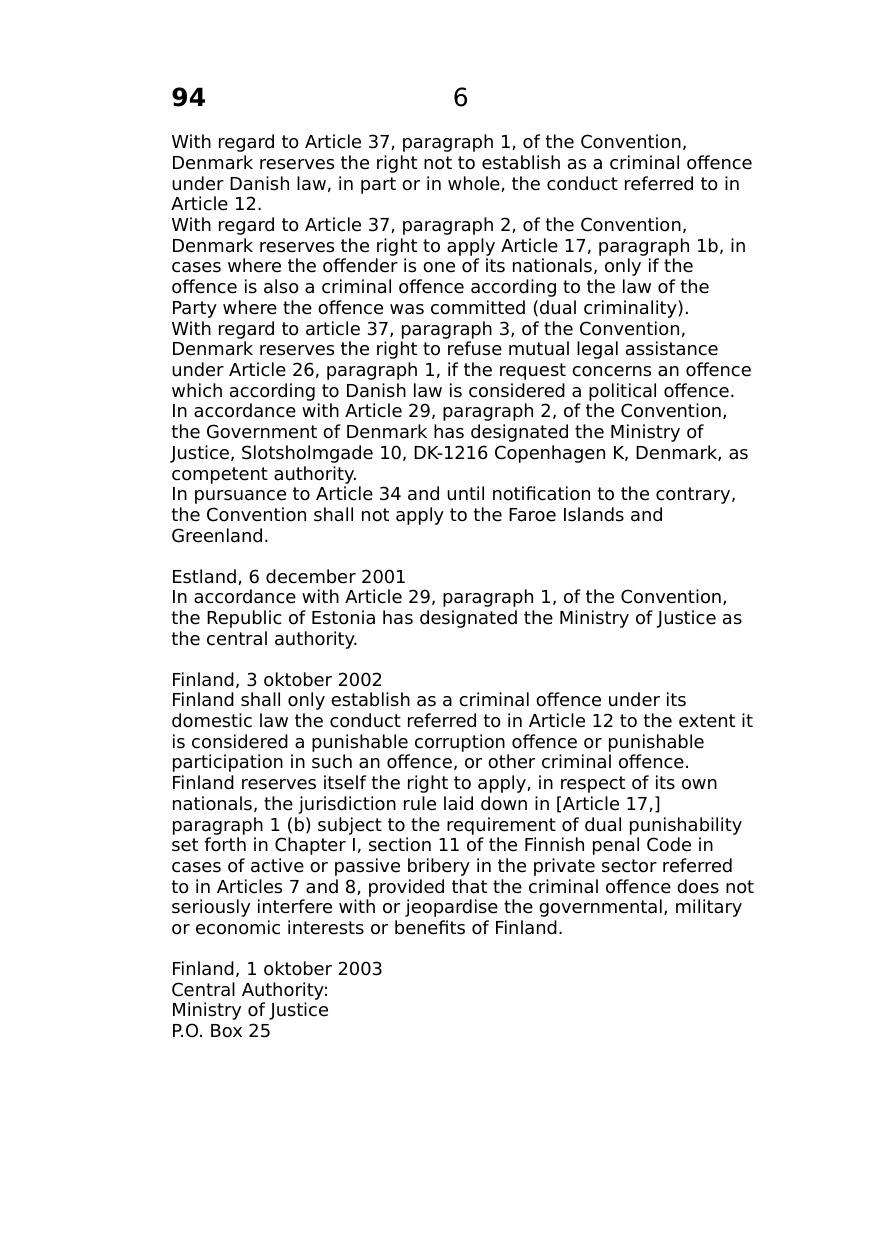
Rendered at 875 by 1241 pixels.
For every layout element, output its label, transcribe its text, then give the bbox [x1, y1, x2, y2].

text Finland, 1 oktober 2003 [171, 959, 756, 979]
text P.O. Box 25 [171, 1021, 756, 1042]
text Ministry of Justice [171, 1000, 756, 1021]
text Estland, 6 december 2001 [171, 566, 756, 587]
text In accordance with Article 29, paragraph 2, of the Convention, the Government of Denmark has designated the Ministry of Justice, Slotsholmgade 10, DK-1216 Copenhagen K, Denmark, as competent authority. [171, 401, 756, 484]
text In pursuance to Article 34 and until notification to the contrary, the Convention shall not apply to the Faroe Islands and Greenland. [171, 484, 756, 546]
text With regard to Article 37, paragraph 2, of the Convention, Denmark reserves the right to apply Article 17, paragraph 1b, in cases where the offender is one of its nationals, only if the offence is also a criminal offence according to the law of the Party where the offence was committed (dual criminality). [171, 215, 756, 318]
text Finland, 3 oktober 2002 [171, 669, 756, 690]
text With regard to article 37, paragraph 3, of the Convention, Denmark reserves the right to refuse mutual legal assistance under Article 26, paragraph 1, if the request concerns an offence which according to Danish law is considered a political offence. [171, 318, 756, 401]
text With regard to Article 37, paragraph 1, of the Convention, Denmark reserves the right not to establish as a criminal offence under Danish law, in part or in whole, the conduct referred to in Article 12. [171, 132, 756, 215]
text Central Authority: [171, 979, 756, 1000]
text In accordance with Article 29, paragraph 1, of the Convention, the Republic of Estonia has designated the Ministry of Justice as the central authority. [171, 587, 756, 649]
text Finland reserves itself the right to apply, in respect of its own nationals, the jurisdiction rule laid down in [Article 17,] paragraph 1 (b) subject to the requirement of dual punishability set forth in Chapter I, section 11 of the Finnish penal Code in cases of active or passive bribery in the private sector referred to in Articles 7 and 8, provided that the criminal offence does not seriously interfere with or jeopardise the governmental, military or economic interests or benefits of Finland. [171, 773, 756, 939]
text Finland shall only establish as a criminal offence under its domestic law the conduct referred to in Article 12 to the extent it is considered a punishable corruption offence or punishable participation in such an offence, or other criminal offence. [171, 690, 756, 773]
